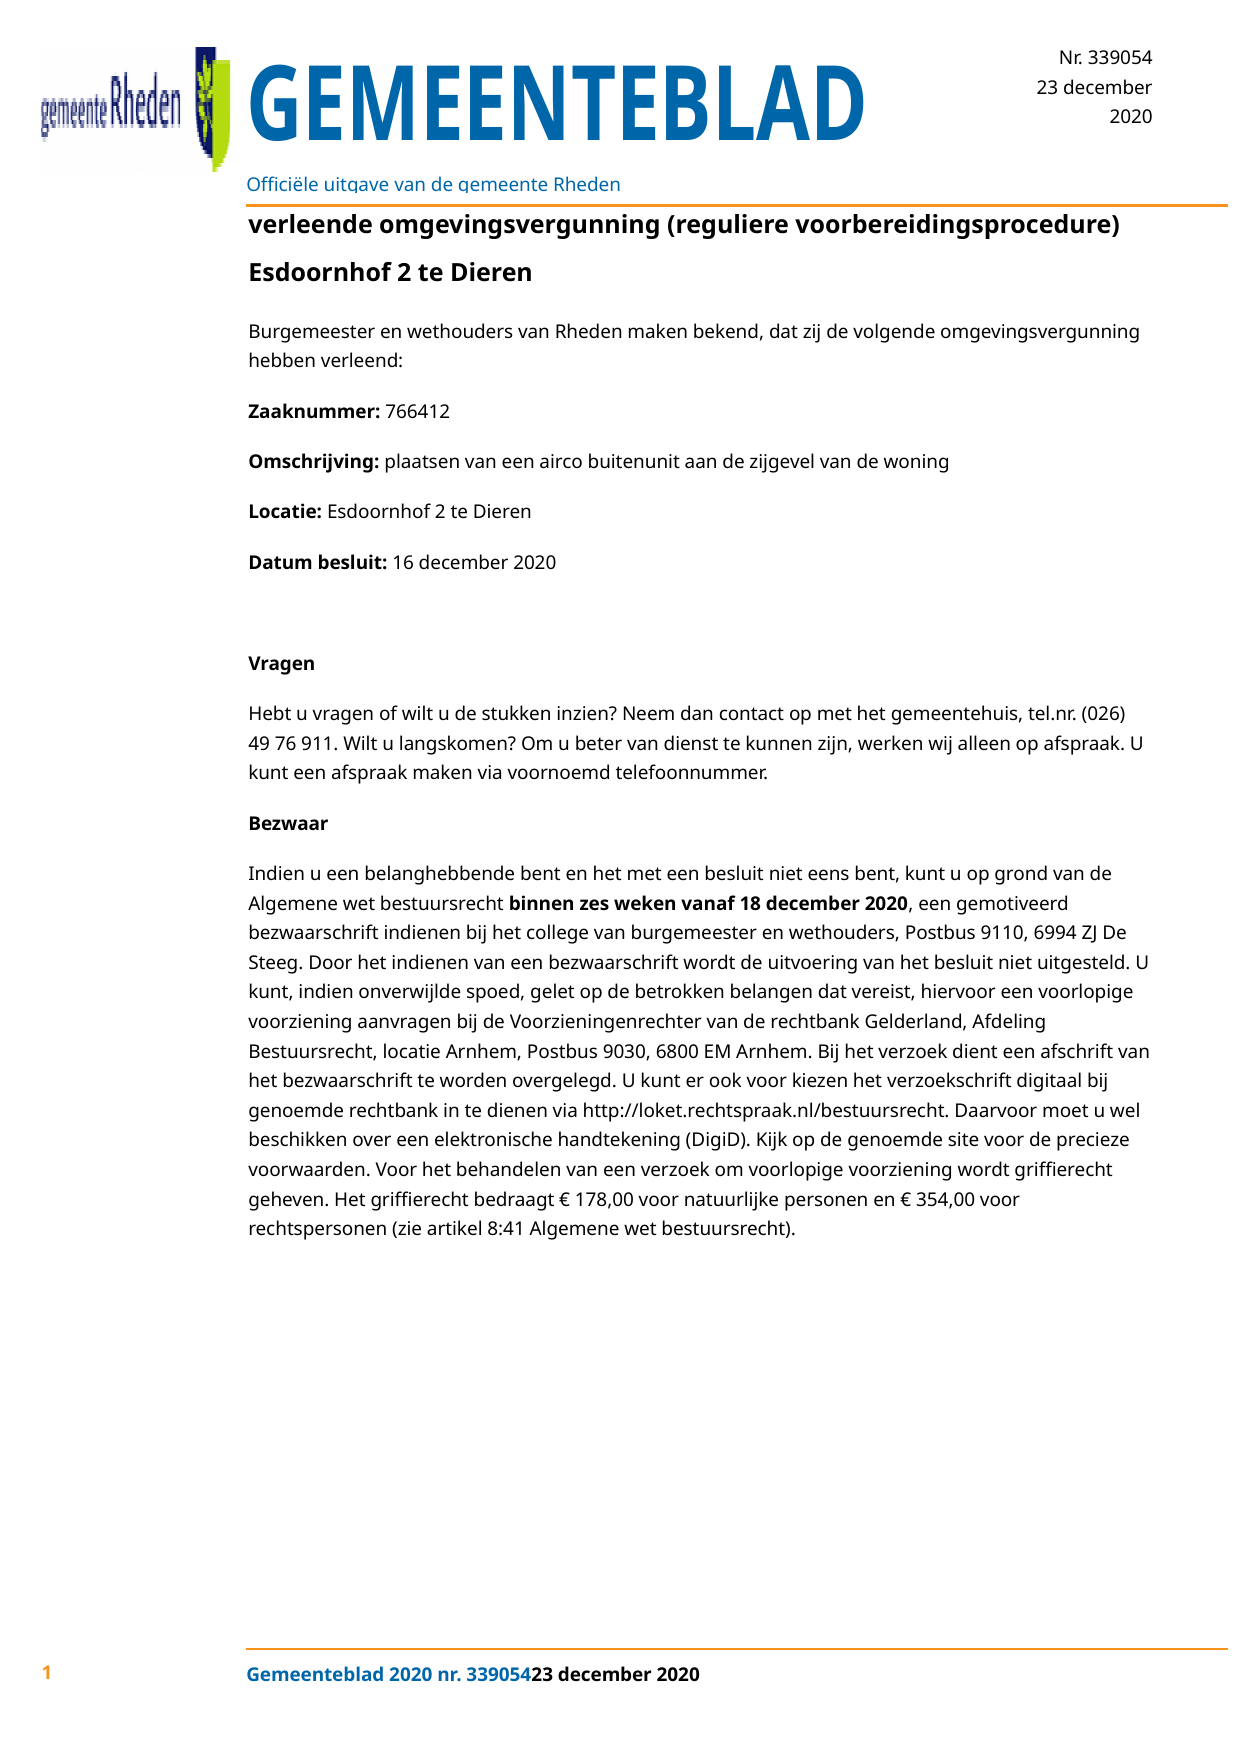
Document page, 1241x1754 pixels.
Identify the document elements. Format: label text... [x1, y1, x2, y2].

text Bezwaar [248, 810, 1152, 836]
text Indien u een belanghebbende bent en het met een besluit niet eens bent, kunt u op grond van de Algemene wet bestuursrecht binnen zes weken vanaf 18 december 2020, een gemotiveerd bezwaarschrift indienen bij het college van burgemeester en wethouders, Postbus 9110, 6994 ZJ De Steeg. Door het indienen van een bezwaarschrift wordt de uitvoering van het besluit niet uitgesteld. U kunt, indien onverwijlde spoed, gelet op de betrokken belangen dat vereist, hiervoor een voorlopige voorziening aanvragen bij de Voorzieningenrechter van de rechtbank Gelderland, Afdeling Bestuursrecht, locatie Arnhem, Postbus 9030, 6800 EM Arnhem. Bij het verzoek dient een afschrift van het bezwaarschrift te worden overgelegd. U kunt er ook voor kiezen het verzoekschrift digitaal bij genoemde rechtbank in te dienen via http://loket.rechtspraak.nl/bestuursrecht. Daarvoor moet u wel beschikken over een elektronische handtekening (DigiD). Kijk op de genoemde site voor de precieze voorwaarden. Voor het behandelen van een verzoek om voorlopige voorziening wordt griffierecht geheven. Het griffierecht bedraagt € 178,00 voor natuurlijke personen en € 354,00 voor rechtspersonen (zie artikel 8:41 Algemene wet bestuursrecht). [248, 860, 1152, 1241]
text verleende omgevingsvergunning (reguliere voorbereidingsprocedure) Esdoornhof 2 te Dieren [248, 207, 1152, 288]
text Burgemeester en wethouders van Rheden maken bekend, dat zij de volgende omgevingsvergunning hebben verleend: [248, 318, 1152, 373]
text Locatie: Esdoornhof 2 te Dieren [248, 499, 1152, 524]
text Omschrijving: plaatsen van een airco buitenunit aan de zijgevel van de woning [248, 448, 1152, 474]
text Hebt u vragen of wilt u de stukken inzien? Neem dan contact op met het gemeentehuis, tel.nr. (026) 49 76 911. Wilt u langskomen? Om u beter van dienst te kunnen zijn, werken wij alleen op afspraak. U kunt een afspraak maken via voornoemd telefoonnummer. [248, 700, 1152, 785]
text Vragen [248, 650, 1152, 676]
picture [41, 47, 231, 172]
text Datum besluit: 16 december 2020 [248, 549, 1152, 575]
text Zaaknummer: 766412 [248, 398, 1152, 424]
